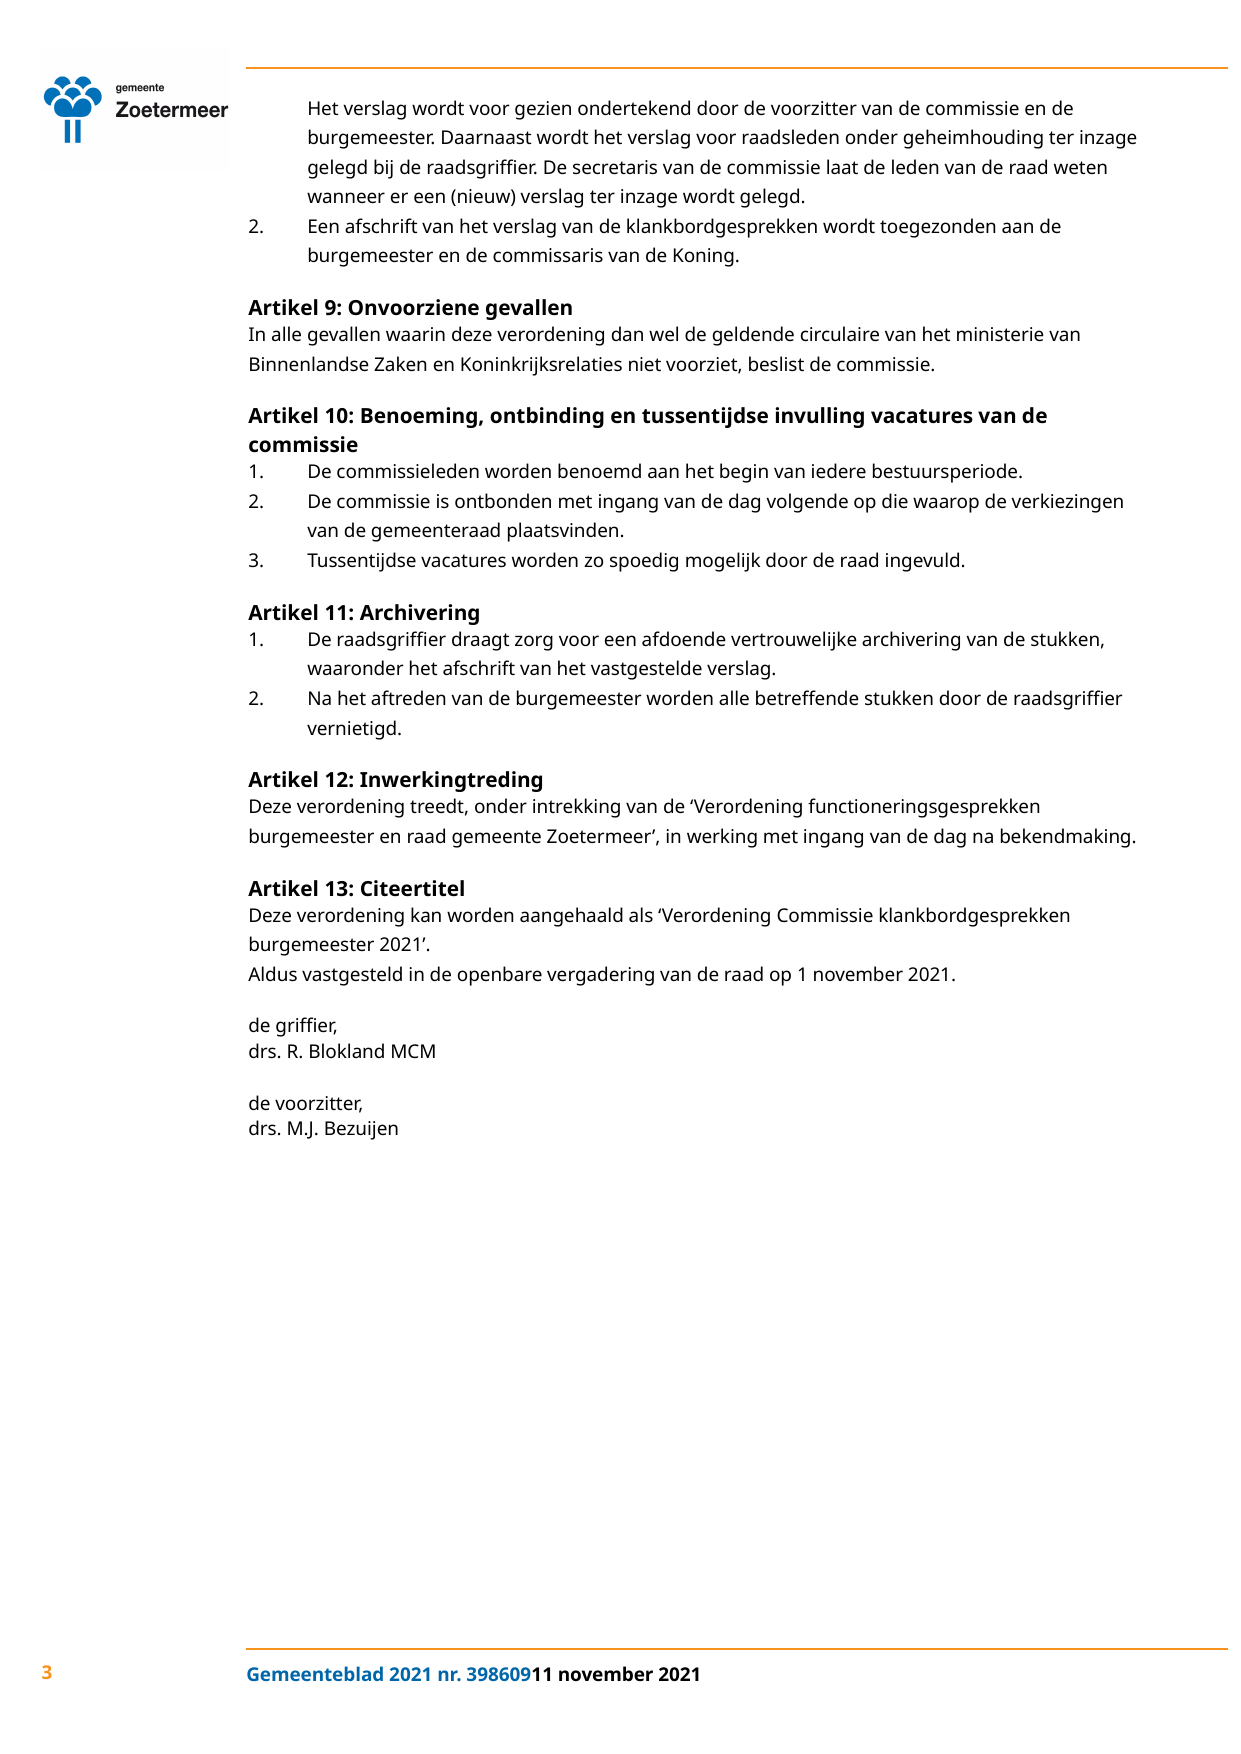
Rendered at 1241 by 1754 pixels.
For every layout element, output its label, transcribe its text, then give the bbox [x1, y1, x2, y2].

text In alle gevallen waarin deze verordening dan wel de geldende circulaire van het ministerie van Binnenlandse Zaken en Koninkrijksrelaties niet voorziet, beslist de commissie. [248, 322, 1152, 377]
list Na het aftreden van de burgemeester worden alle betreffende stukken door de raadsgriffier vernietigd. [248, 685, 1152, 741]
text Artikel 11: Archivering [248, 598, 1152, 626]
text Deze verordening treedt, onder intrekking van de ‘Verordening functioneringsgesprekken burgemeester en raad gemeente Zoetermeer’, in werking met ingang van de dag na bekendmaking. [248, 794, 1152, 849]
text Artikel 13: Citeertitel [248, 874, 1152, 902]
text Artikel 12: Inwerkingtreding [248, 765, 1152, 794]
list Het verslag wordt voor gezien ondertekend door de voorzitter van de commissie en de burgemeester. Daarnaast wordt het verslag voor raadsleden onder geheimhouding ter inzage gelegd bij de raadsgriffier. De secretaris van de commissie laat de leden van de raad weten wanneer er een (nieuw) verslag ter inzage wordt gelegd. [248, 95, 1152, 209]
list De commissieleden worden benoemd aan het begin van iedere bestuursperiode. [248, 458, 1152, 484]
text Deze verordening kan worden aangehaald als ‘Verordening Commissie klankbordgesprekken burgemeester 2021’. [248, 902, 1152, 957]
list Tussentijdse vacatures worden zo spoedig mogelijk door de raad ingevuld. [248, 547, 1152, 573]
text drs. M.J. Bezuijen [248, 1116, 1152, 1141]
list De commissie is ontbonden met ingang van de dag volgende op die waarop de verkiezingen van de gemeenteraad plaatsvinden. [248, 488, 1152, 543]
text de griffier, [248, 1013, 1152, 1038]
text Aldus vastgesteld in de openbare vergadering van de raad op 1 november 2021. [248, 961, 1152, 987]
text Artikel 9: Onvoorziene gevallen [248, 293, 1152, 322]
list De raadsgriffier draagt zorg voor een afdoende vertrouwelijke archivering van de stukken, waaronder het afschrift van het vastgestelde verslag. [248, 626, 1152, 681]
text Artikel 10: Benoeming, ontbinding en tussentijdse invulling vacatures van de commissie [248, 402, 1152, 458]
text de voorzitter, [248, 1090, 1152, 1116]
picture [41, 47, 231, 172]
text drs. R. Blokland MCM [248, 1038, 1152, 1064]
list Een afschrift van het verslag van de klankbordgesprekken wordt toegezonden aan de burgemeester en de commissaris van de Koning. [248, 213, 1152, 268]
